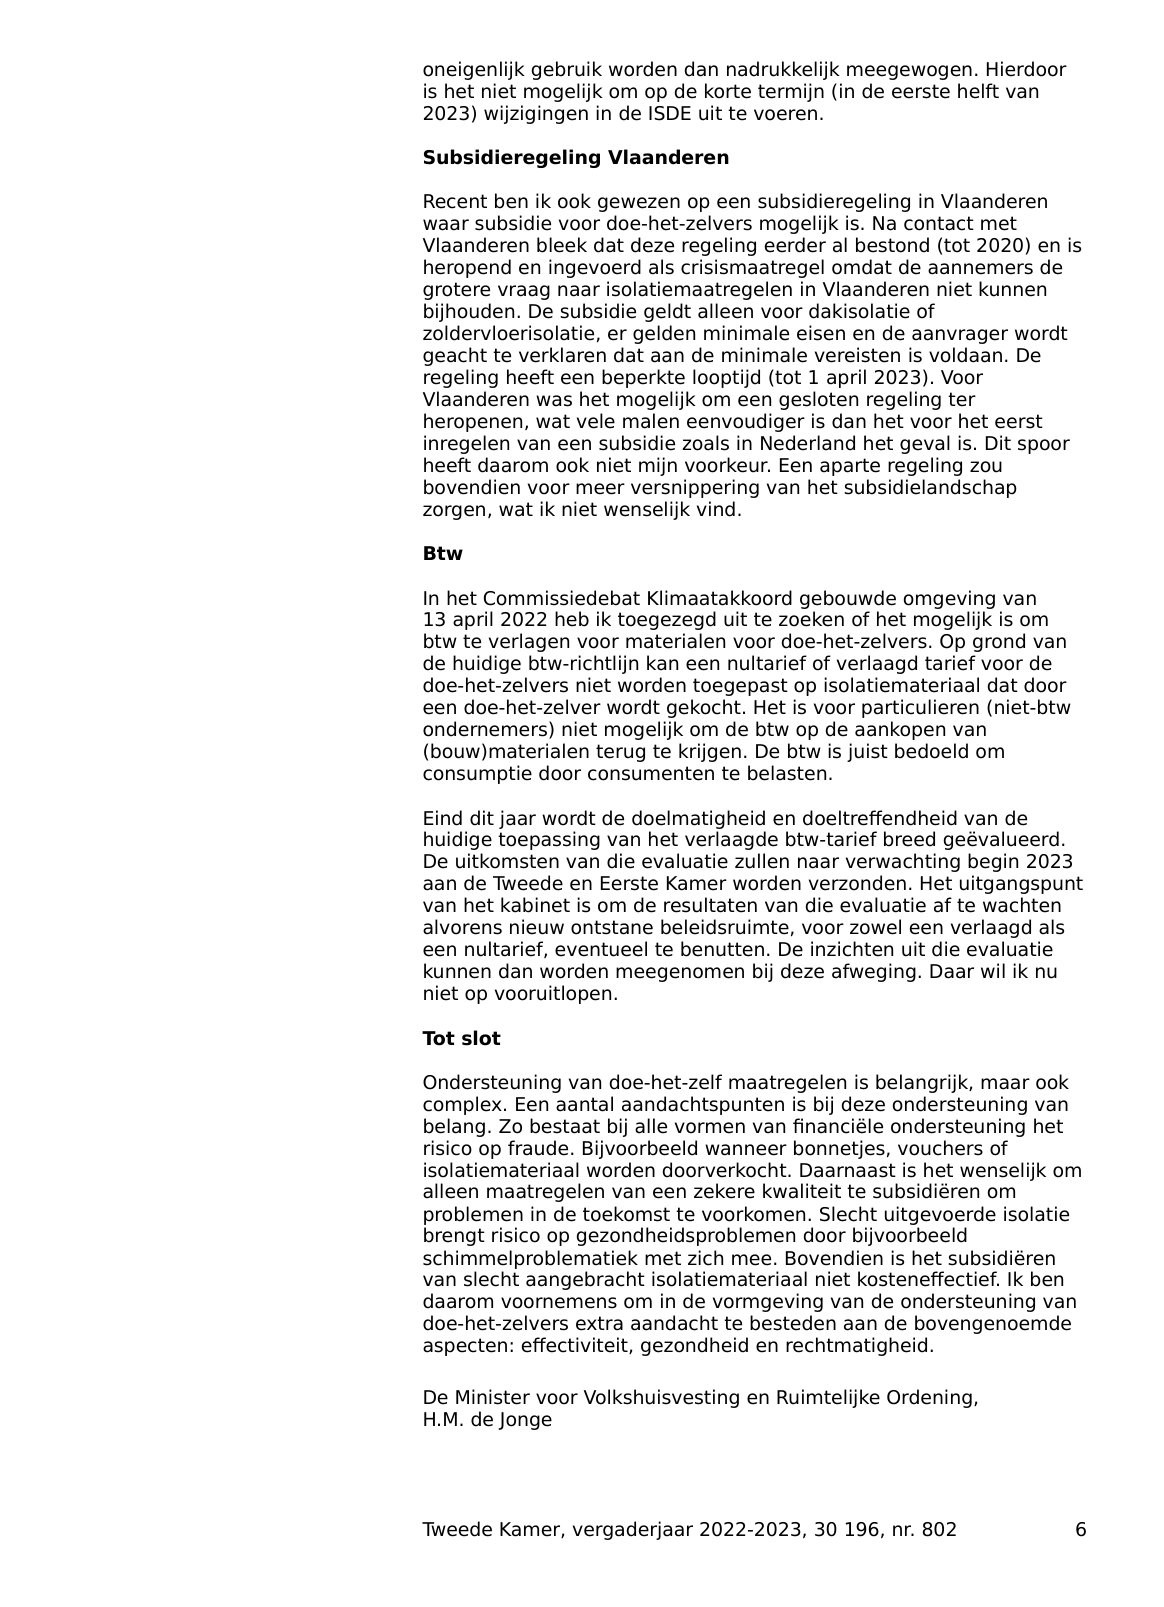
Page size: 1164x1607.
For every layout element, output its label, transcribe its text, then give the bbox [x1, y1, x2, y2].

text Recent ben ik ook gewezen op een subsidieregeling in Vlaanderen waar subsidie voor doe-het-zelvers mogelijk is. Na contact met Vlaanderen bleek dat deze regeling eerder al bestond (tot 2020) en is heropend en ingevoerd als crisismaatregel omdat de aannemers de grotere vraag naar isolatiemaatregelen in Vlaanderen niet kunnen bijhouden. De subsidie geldt alleen voor dakisolatie of zoldervloerisolatie, er gelden minimale eisen en de aanvrager wordt geacht te verklaren dat aan de minimale vereisten is voldaan. De regeling heeft een beperkte looptijd (tot 1 april 2023). Voor Vlaanderen was het mogelijk om een gesloten regeling ter heropenen, wat vele malen eenvoudiger is dan het voor het eerst inregelen van een subsidie zoals in Nederland het geval is. Dit spoor heeft daarom ook niet mijn voorkeur. Een aparte regeling zou bovendien voor meer versnippering van het subsidielandschap zorgen, wat ik niet wenselijk vind. [422, 191, 1087, 521]
subtitle Tot slot [422, 1027, 1087, 1049]
text In het Commissiedebat Klimaatakkoord gebouwde omgeving van 13 april 2022 heb ik toegezegd uit te zoeken of het mogelijk is om btw te verlagen voor materialen voor doe-het-zelvers. Op grond van de huidige btw-richtlijn kan een nultarief of verlaagd tarief voor de doe-het-zelvers niet worden toegepast op isolatiemateriaal dat door een doe-het-zelver wordt gekocht. Het is voor particulieren (niet-btw ondernemers) niet mogelijk om de btw op de aankopen van (bouw)materialen terug te krijgen. De btw is juist bedoeld om consumptie door consumenten te belasten. [422, 587, 1087, 785]
text Ondersteuning van doe-het-zelf maatregelen is belangrijk, maar ook complex. Een aantal aandachtspunten is bij deze ondersteuning van belang. Zo bestaat bij alle vormen van financiële ondersteuning het risico op fraude. Bijvoorbeeld wanneer bonnetjes, vouchers of isolatiemateriaal worden doorverkocht. Daarnaast is het wenselijk om alleen maatregelen van een zekere kwaliteit te subsidiëren om problemen in de toekomst te voorkomen. Slecht uitgevoerde isolatie brengt risico op gezondheidsproblemen door bijvoorbeeld schimmelproblematiek met zich mee. Bovendien is het subsidiëren van slecht aangebracht isolatiemateriaal niet kosteneffectief. Ik ben daarom voornemens om in de vormgeving van de ondersteuning van doe-het-zelvers extra aandacht te besteden aan de bovengenoemde aspecten: effectiviteit, gezondheid en rechtmatigheid. [422, 1072, 1087, 1357]
text De Minister voor Volkshuisvesting en Ruimtelijke Ordening, H.M. de Jonge [422, 1387, 1087, 1431]
text Eind dit jaar wordt de doelmatigheid en doeltreffendheid van de huidige toepassing van het verlaagde btw-tarief breed geëvalueerd. De uitkomsten van die evaluatie zullen naar verwachting begin 2023 aan de Tweede en Eerste Kamer worden verzonden. Het uitgangspunt van het kabinet is om de resultaten van die evaluatie af te wachten alvorens nieuw ontstane beleidsruimte, voor zowel een verlaagd als een nultarief, eventueel te benutten. De inzichten uit die evaluatie kunnen dan worden meegenomen bij deze afweging. Daar wil ik nu niet op vooruitlopen. [422, 807, 1087, 1005]
text oneigenlijk gebruik worden dan nadrukkelijk meegewogen. Hierdoor is het niet mogelijk om op de korte termijn (in de eerste helft van 2023) wijzigingen in de ISDE uit te voeren. [422, 59, 1087, 125]
subtitle Btw [422, 543, 1087, 565]
subtitle Subsidieregeling Vlaanderen [422, 147, 1087, 169]
